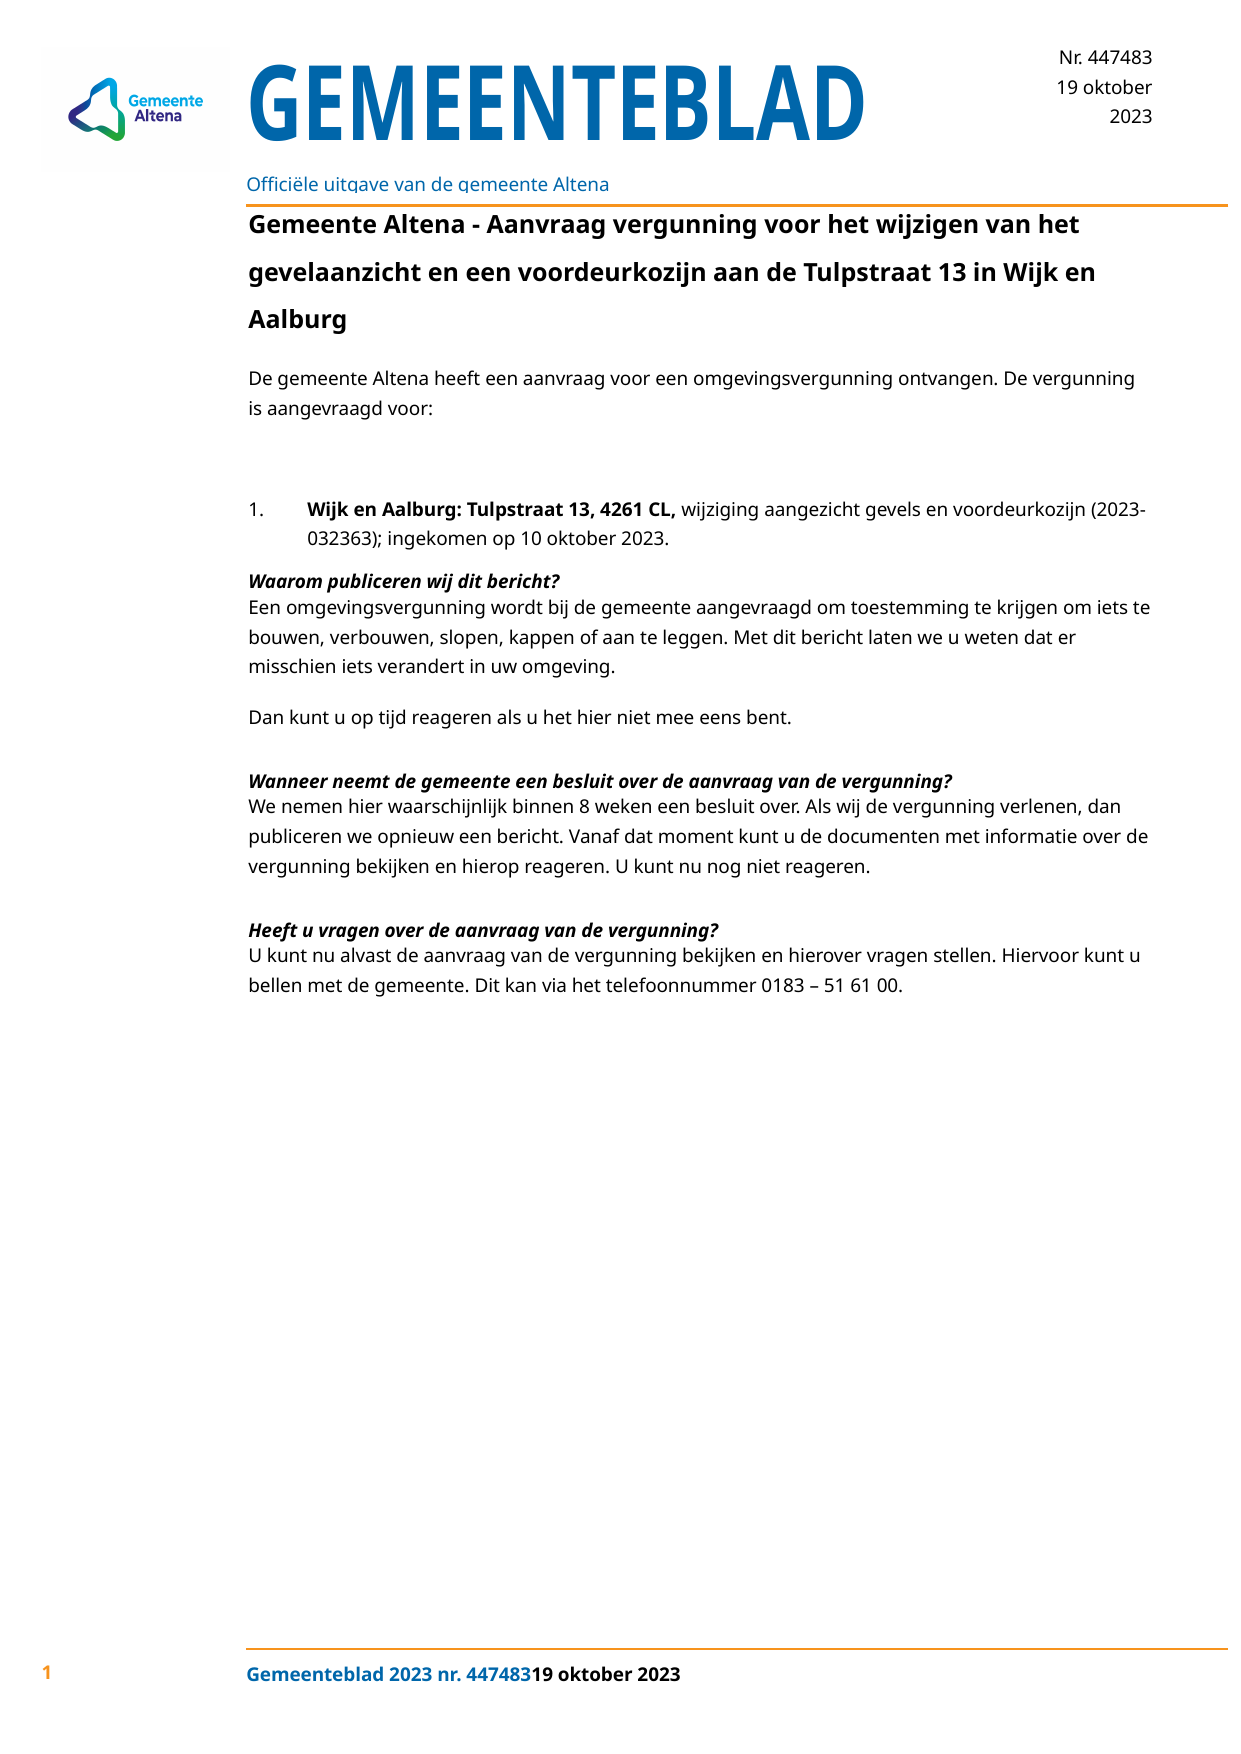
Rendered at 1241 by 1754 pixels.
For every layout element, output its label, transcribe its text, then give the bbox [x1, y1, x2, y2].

text We nemen hier waarschijnlijk binnen 8 weken een besluit over. Als wij de vergunning verlenen, dan publiceren we opnieuw een bericht. Vanaf dat moment kunt u de documenten met informatie over de vergunning bekijken en hierop reageren. U kunt nu nog niet reageren. [248, 794, 1152, 878]
text Gemeente Altena - Aanvraag vergunning voor het wijzigen van het gevelaanzicht en een voordeurkozijn aan de Tulpstraat 13 in Wijk en Aalburg [248, 207, 1152, 336]
text Heeft u vragen over de aanvraag van de vergunning? [248, 917, 1152, 942]
text Waarom publiceren wij dit bericht? [248, 569, 1152, 594]
list Wijk en Aalburg: Tulpstraat 13, 4261 CL, wijziging aangezicht gevels en voordeurkozijn (2023-032363); ingekomen op 10 oktober 2023. [248, 496, 1152, 551]
picture [41, 47, 231, 172]
text De gemeente Altena heeft een aanvraag voor een omgevingsvergunning ontvangen. De vergunning is aangevraagd voor: [248, 366, 1152, 421]
text Een omgevingsvergunning wordt bij de gemeente aangevraagd om toestemming te krijgen om iets te bouwen, verbouwen, slopen, kappen of aan te leggen. Met dit bericht laten we u weten dat er misschien iets verandert in uw omgeving. [248, 594, 1152, 679]
text Dan kunt u op tijd reageren als u het hier niet mee eens bent. [248, 704, 1152, 730]
text Wanneer neemt de gemeente een besluit over de aanvraag van de vergunning? [248, 768, 1152, 794]
text U kunt nu alvast de aanvraag van de vergunning bekijken en hierover vragen stellen. Hiervoor kunt u bellen met de gemeente. Dit kan via het telefoonnummer 0183 – 51 61 00. [248, 942, 1152, 998]
